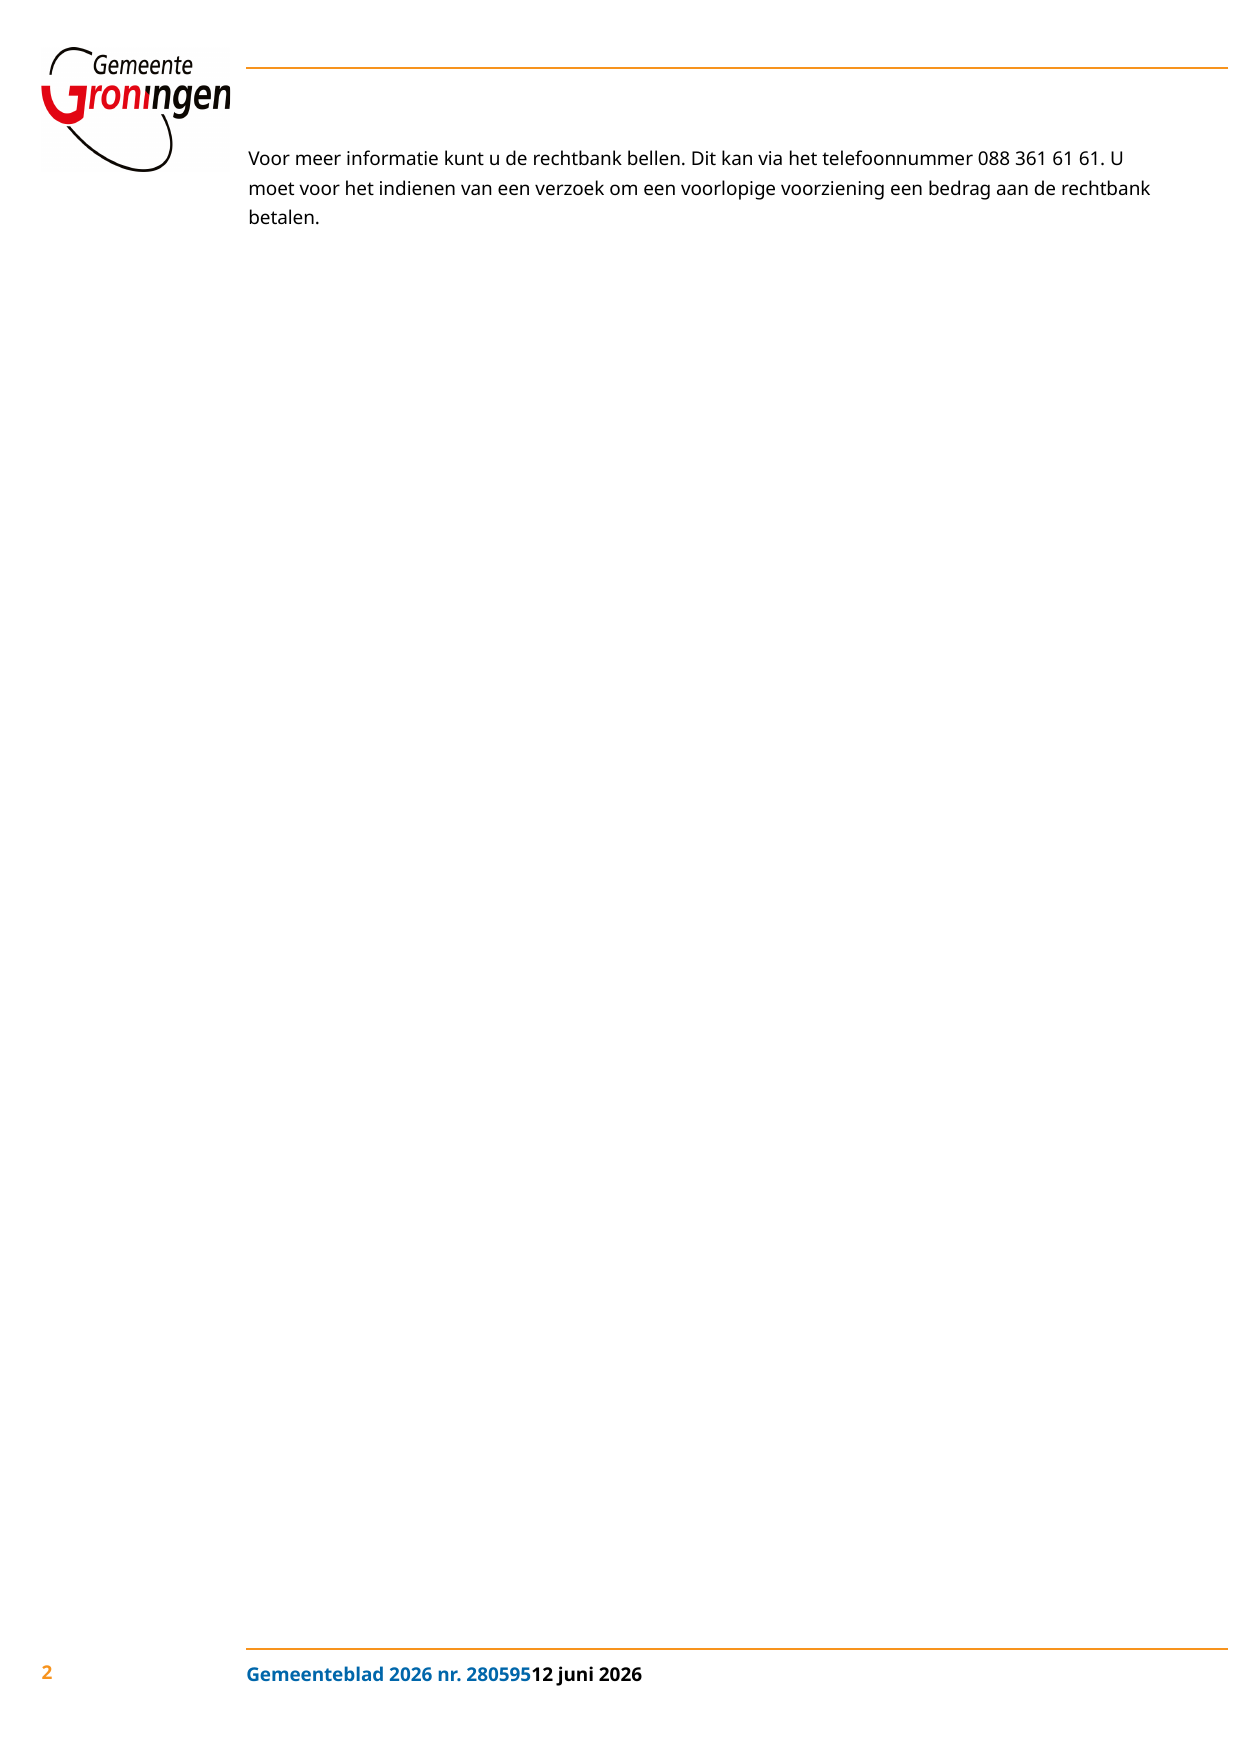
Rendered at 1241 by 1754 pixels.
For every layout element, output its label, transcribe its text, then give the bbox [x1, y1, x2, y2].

picture [41, 47, 231, 172]
text Voor meer informatie kunt u de rechtbank bellen. Dit kan via het telefoonnummer 088 361 61 61. U moet voor het indienen van een verzoek om een voorlopige voorziening een bedrag aan de rechtbank betalen. [248, 145, 1152, 230]
